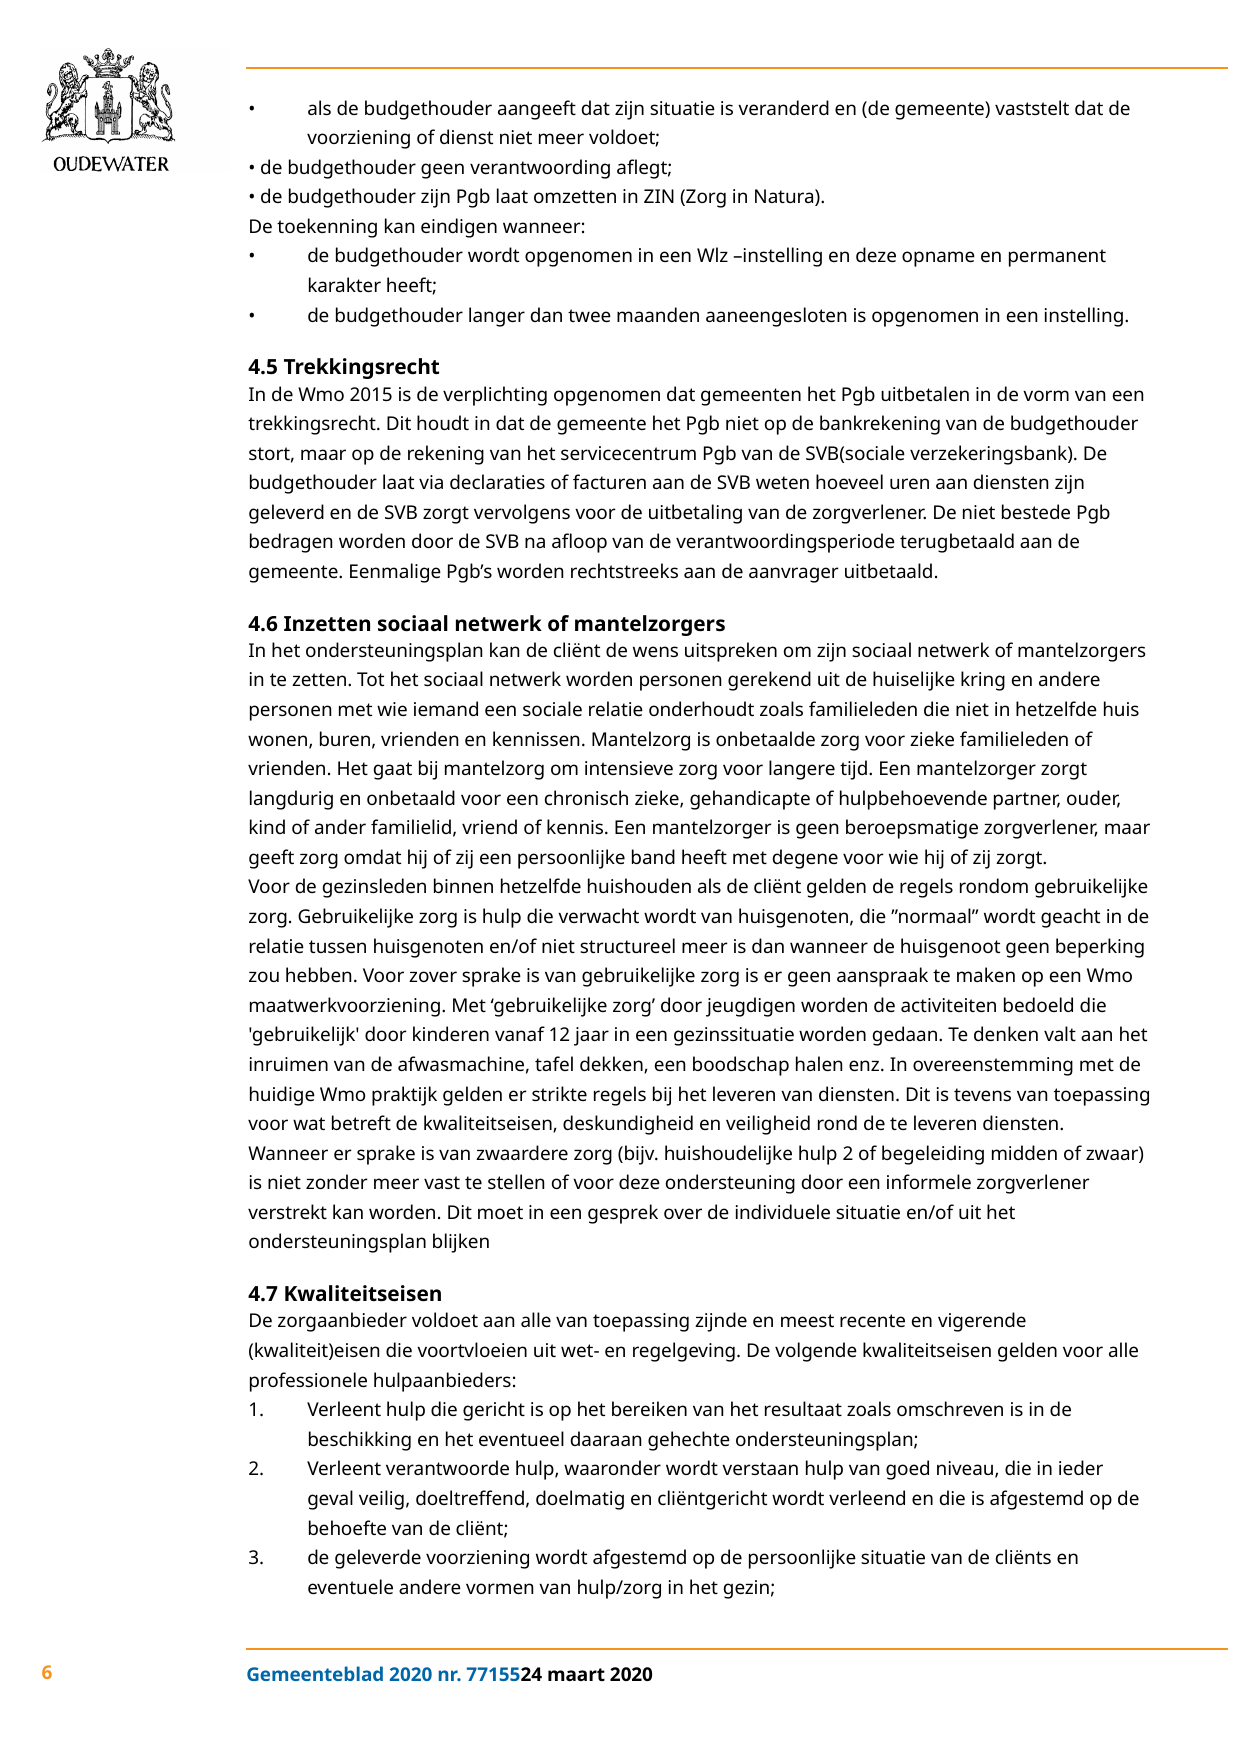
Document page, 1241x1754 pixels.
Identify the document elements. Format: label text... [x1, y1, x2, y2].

text In de Wmo 2015 is de verplichting opgenomen dat gemeenten het Pgb uitbetalen in de vorm van een trekkingsrecht. Dit houdt in dat de gemeente het Pgb niet op de bankrekening van de budgethouder stort, maar op de rekening van het servicecentrum Pgb van de SVB(sociale verzekeringsbank). De budgethouder laat via declaraties of facturen aan de SVB weten hoeveel uren aan diensten zijn geleverd en de SVB zorgt vervolgens voor de uitbetaling van de zorgverlener. De niet bestede Pgb bedragen worden door de SVB na afloop van de verantwoordingsperiode terugbetaald aan de gemeente. Eenmalige Pgb’s worden rechtstreeks aan de aanvrager uitbetaald. [248, 381, 1152, 584]
text • de budgethouder zijn Pgb laat omzetten in ZIN (Zorg in Natura). [248, 183, 1152, 209]
text De zorgaanbieder voldoet aan alle van toepassing zijnde en meest recente en vigerende (kwaliteit)eisen die voortvloeien uit wet- en regelgeving. De volgende kwaliteitseisen gelden voor alle professionele hulpaanbieders: [248, 1308, 1152, 1392]
text • de budgethouder geen verantwoording aflegt; [248, 154, 1152, 180]
list de geleverde voorziening wordt afgestemd op de persoonlijke situatie van de cliënts en eventuele andere vormen van hulp/zorg in het gezin; [248, 1544, 1152, 1599]
text In het ondersteuningsplan kan de cliënt de wens uitspreken om zijn sociaal netwerk of mantelzorgers in te zetten. Tot het sociaal netwerk worden personen gerekend uit de huiselijke kring en andere personen met wie iemand een sociale relatie onderhoudt zoals familieleden die niet in hetzelfde huis wonen, buren, vrienden en kennissen. Mantelzorg is onbetaalde zorg voor zieke familieleden of vrienden. Het gaat bij mantelzorg om intensieve zorg voor langere tijd. Een mantelzorger zorgt langdurig en onbetaald voor een chronisch zieke, gehandicapte of hulpbehoevende partner, ouder, kind of ander familielid, vriend of kennis. Een mantelzorger is geen beroepsmatige zorgverlener, maar geeft zorg omdat hij of zij een persoonlijke band heeft met degene voor wie hij of zij zorgt. [248, 637, 1152, 870]
list de budgethouder wordt opgenomen in een Wlz –instelling en deze opname en permanent karakter heeft; [248, 243, 1152, 298]
list Verleent verantwoorde hulp, waaronder wordt verstaan hulp van goed niveau, die in ieder geval veilig, doeltreffend, doelmatig en cliëntgericht wordt verleend en die is afgestemd op de behoefte van de cliënt; [248, 1456, 1152, 1540]
list Verleent hulp die gericht is op het bereiken van het resultaat zoals omschreven is in de beschikking en het eventueel daaraan gehechte ondersteuningsplan; [248, 1396, 1152, 1452]
text 4.7 Kwaliteitseisen [248, 1279, 1152, 1308]
text Voor de gezinsleden binnen hetzelfde huishouden als de cliënt gelden de regels rondom gebruikelijke zorg. Gebruikelijke zorg is hulp die verwacht wordt van huisgenoten, die ”normaal” wordt geacht in de relatie tussen huisgenoten en/of niet structureel meer is dan wanneer de huisgenoot geen beperking zou hebben. Voor zover sprake is van gebruikelijke zorg is er geen aanspraak te maken op een Wmo maatwerkvoorziening. Met ‘gebruikelijke zorg’ door jeugdigen worden de activiteiten bedoeld die 'gebruikelijk' door kinderen vanaf 12 jaar in een gezinssituatie worden gedaan. Te denken valt aan het inruimen van de afwasmachine, tafel dekken, een boodschap halen enz. In overeenstemming met de huidige Wmo praktijk gelden er strikte regels bij het leveren van diensten. Dit is tevens van toepassing voor wat betreft de kwaliteitseisen, deskundigheid en veiligheid rond de te leveren diensten. [248, 874, 1152, 1136]
text 4.5 Trekkingsrecht [248, 352, 1152, 381]
list als de budgethouder aangeeft dat zijn situatie is veranderd en (de gemeente) vaststelt dat de voorziening of dienst niet meer voldoet; [248, 95, 1152, 150]
picture [41, 47, 231, 172]
text De toekenning kan eindigen wanneer: [248, 213, 1152, 239]
text 4.6 Inzetten sociaal netwerk of mantelzorgers [248, 609, 1152, 637]
text Wanneer er sprake is van zwaardere zorg (bijv. huishoudelijke hulp 2 of begeleiding midden of zwaar) is niet zonder meer vast te stellen of voor deze ondersteuning door een informele zorgverlener verstrekt kan worden. Dit moet in een gesprek over de individuele situatie en/of uit het ondersteuningsplan blijken [248, 1140, 1152, 1254]
list de budgethouder langer dan twee maanden aaneengesloten is opgenomen in een instelling. [248, 302, 1152, 328]
